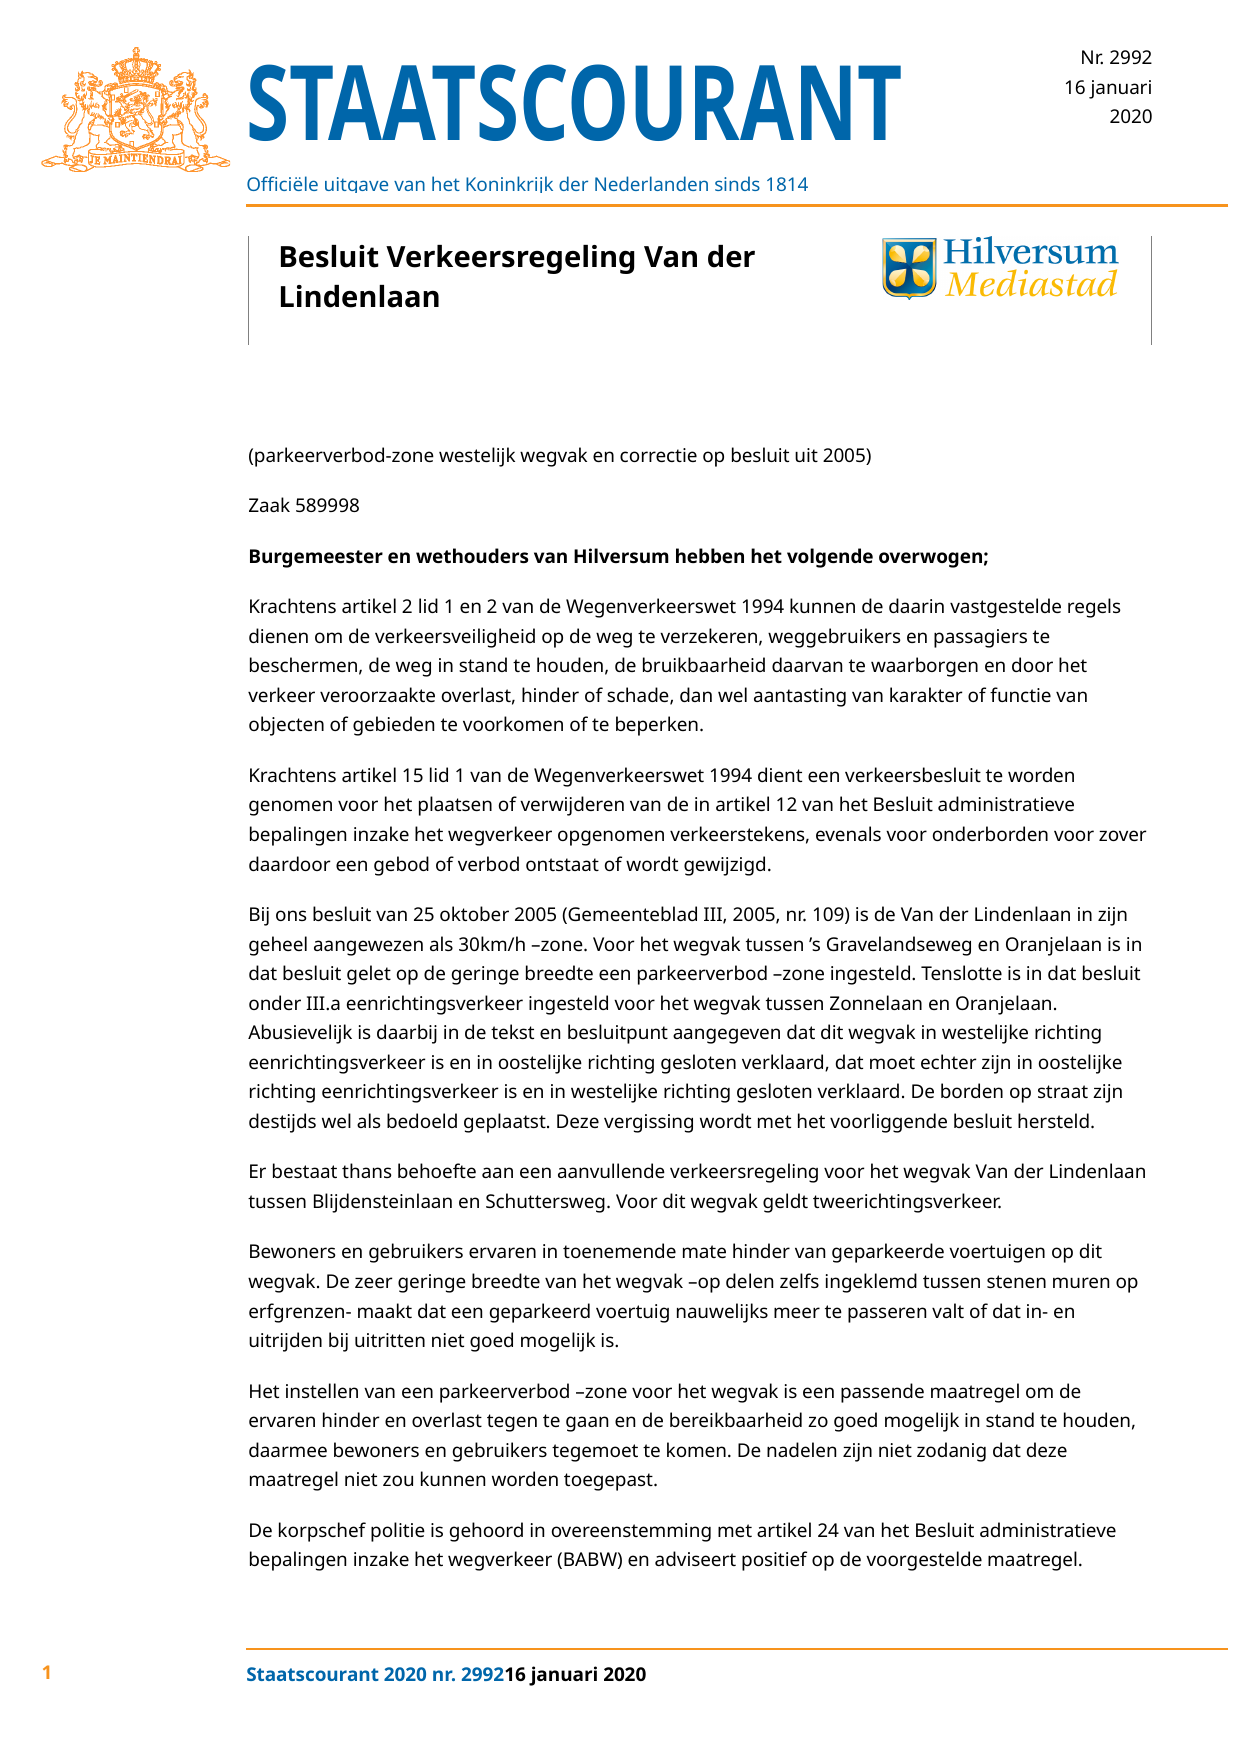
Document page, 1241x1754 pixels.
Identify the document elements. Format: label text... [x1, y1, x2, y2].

table_header [850, 300, 1151, 345]
text Krachtens artikel 15 lid 1 van de Wegenverkeerswet 1994 dient een verkeersbesluit te worden genomen voor het plaatsen of verwijderen van de in artikel 12 van het Besluit administratieve bepalingen inzake het wegverkeer opgenomen verkeerstekens, evenals voor onderborden voor zover daardoor een gebod of verbod ontstaat of wordt gewijzigd. [248, 762, 1152, 876]
text Bij ons besluit van 25 oktober 2005 (Gemeenteblad III, 2005, nr. 109) is de Van der Lindenlaan in zijn geheel aangewezen als 30km/h –zone. Voor het wegvak tussen ’s Gravelandseweg en Oranjelaan is in dat besluit gelet op de geringe breedte een parkeerverbod –zone ingesteld. Tenslotte is in dat besluit onder III.a eenrichtingsverkeer ingesteld voor het wegvak tussen Zonnelaan en Oranjelaan. Abusievelijk is daarbij in de tekst en besluitpunt aangegeven dat dit wegvak in westelijke richting eenrichtingsverkeer is en in oostelijke richting gesloten verklaard, dat moet echter zijn in oostelijke richting eenrichtingsverkeer is en in westelijke richting gesloten verklaard. De borden op straat zijn destijds wel als bedoeld geplaatst. Deze vergissing wordt met het voorliggende besluit hersteld. [248, 901, 1152, 1134]
text Er bestaat thans behoefte aan een aanvullende verkeersregeling voor het wegvak Van der Lindenlaan tussen Blijdensteinlaan en Schuttersweg. Voor dit wegvak geldt tweerichtingsverkeer. [248, 1159, 1152, 1214]
text (parkeerverbod-zone westelijk wegvak en correctie op besluit uit 2005) [248, 442, 1152, 468]
text Bewoners en gebruikers ervaren in toenemende mate hinder van geparkeerde voertuigen op dit wegvak. De zeer geringe breedte van het wegvak –op delen zelfs ingeklemd tussen stenen muren op erfgrenzen- maakt dat een geparkeerd voertuig nauwelijks meer te passeren valt of dat in- en uitrijden bij uitritten niet goed mogelijk is. [248, 1239, 1152, 1353]
picture [41, 47, 231, 172]
table_header Besluit Verkeersregeling Van der Lindenlaan [249, 236, 850, 345]
table_header [1119, 236, 1151, 299]
picture [882, 236, 1119, 300]
text Krachtens artikel 2 lid 1 en 2 van de Wegenverkeerswet 1994 kunnen de daarin vastgestelde regels dienen om de verkeersveiligheid op de weg te verzekeren, weggebruikers en passagiers te beschermen, de weg in stand te houden, de bruikbaarheid daarvan te waarborgen en door het verkeer veroorzaakte overlast, hinder of schade, dan wel aantasting van karakter of functie van objecten of gebieden te voorkomen of te beperken. [248, 593, 1152, 737]
text De korpschef politie is gehoord in overeenstemming met artikel 24 van het Besluit administratieve bepalingen inzake het wegverkeer (BABW) en adviseert positief op de voorgestelde maatregel. [248, 1517, 1152, 1572]
table_header [850, 236, 882, 299]
text Burgemeester en wethouders van Hilversum hebben het volgende overwogen; [248, 543, 1152, 568]
text Het instellen van een parkeerverbod –zone voor het wegvak is een passende maatregel om de ervaren hinder en overlast tegen te gaan en de bereikbaarheid zo goed mogelijk in stand te houden, daarmee bewoners en gebruikers tegemoet te komen. De nadelen zijn niet zodanig dat deze maatregel niet zou kunnen worden toegepast. [248, 1378, 1152, 1492]
text Zaak 589998 [248, 492, 1152, 518]
